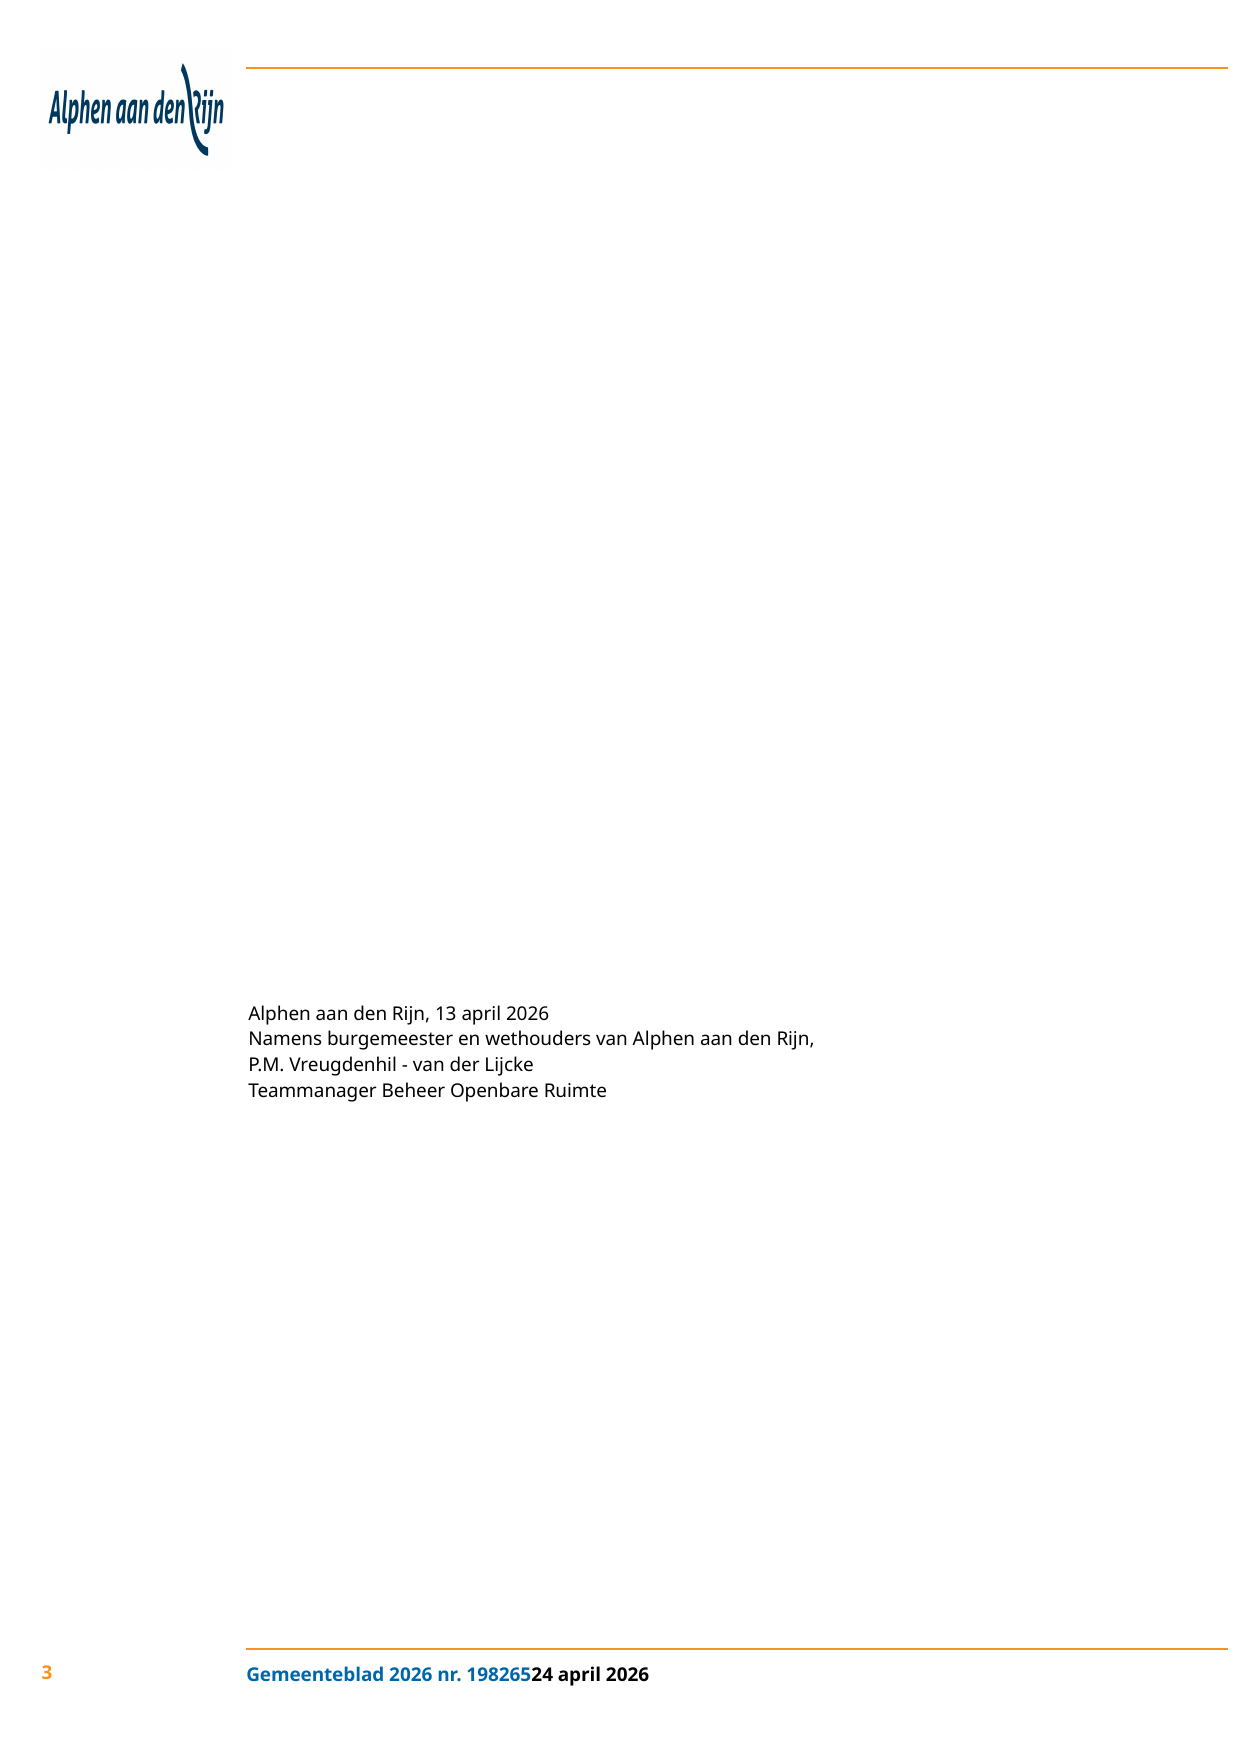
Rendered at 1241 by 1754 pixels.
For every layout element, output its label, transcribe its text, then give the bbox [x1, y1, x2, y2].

picture [41, 47, 231, 172]
text Namens burgemeester en wethouders van Alphen aan den Rijn, [248, 1025, 1152, 1051]
text P.M. Vreugdenhil - van der Lijcke [248, 1051, 1152, 1077]
text Teammanager Beheer Openbare Ruimte [248, 1077, 1152, 1103]
text Alphen aan den Rijn, 13 april 2026 [248, 1000, 1152, 1025]
